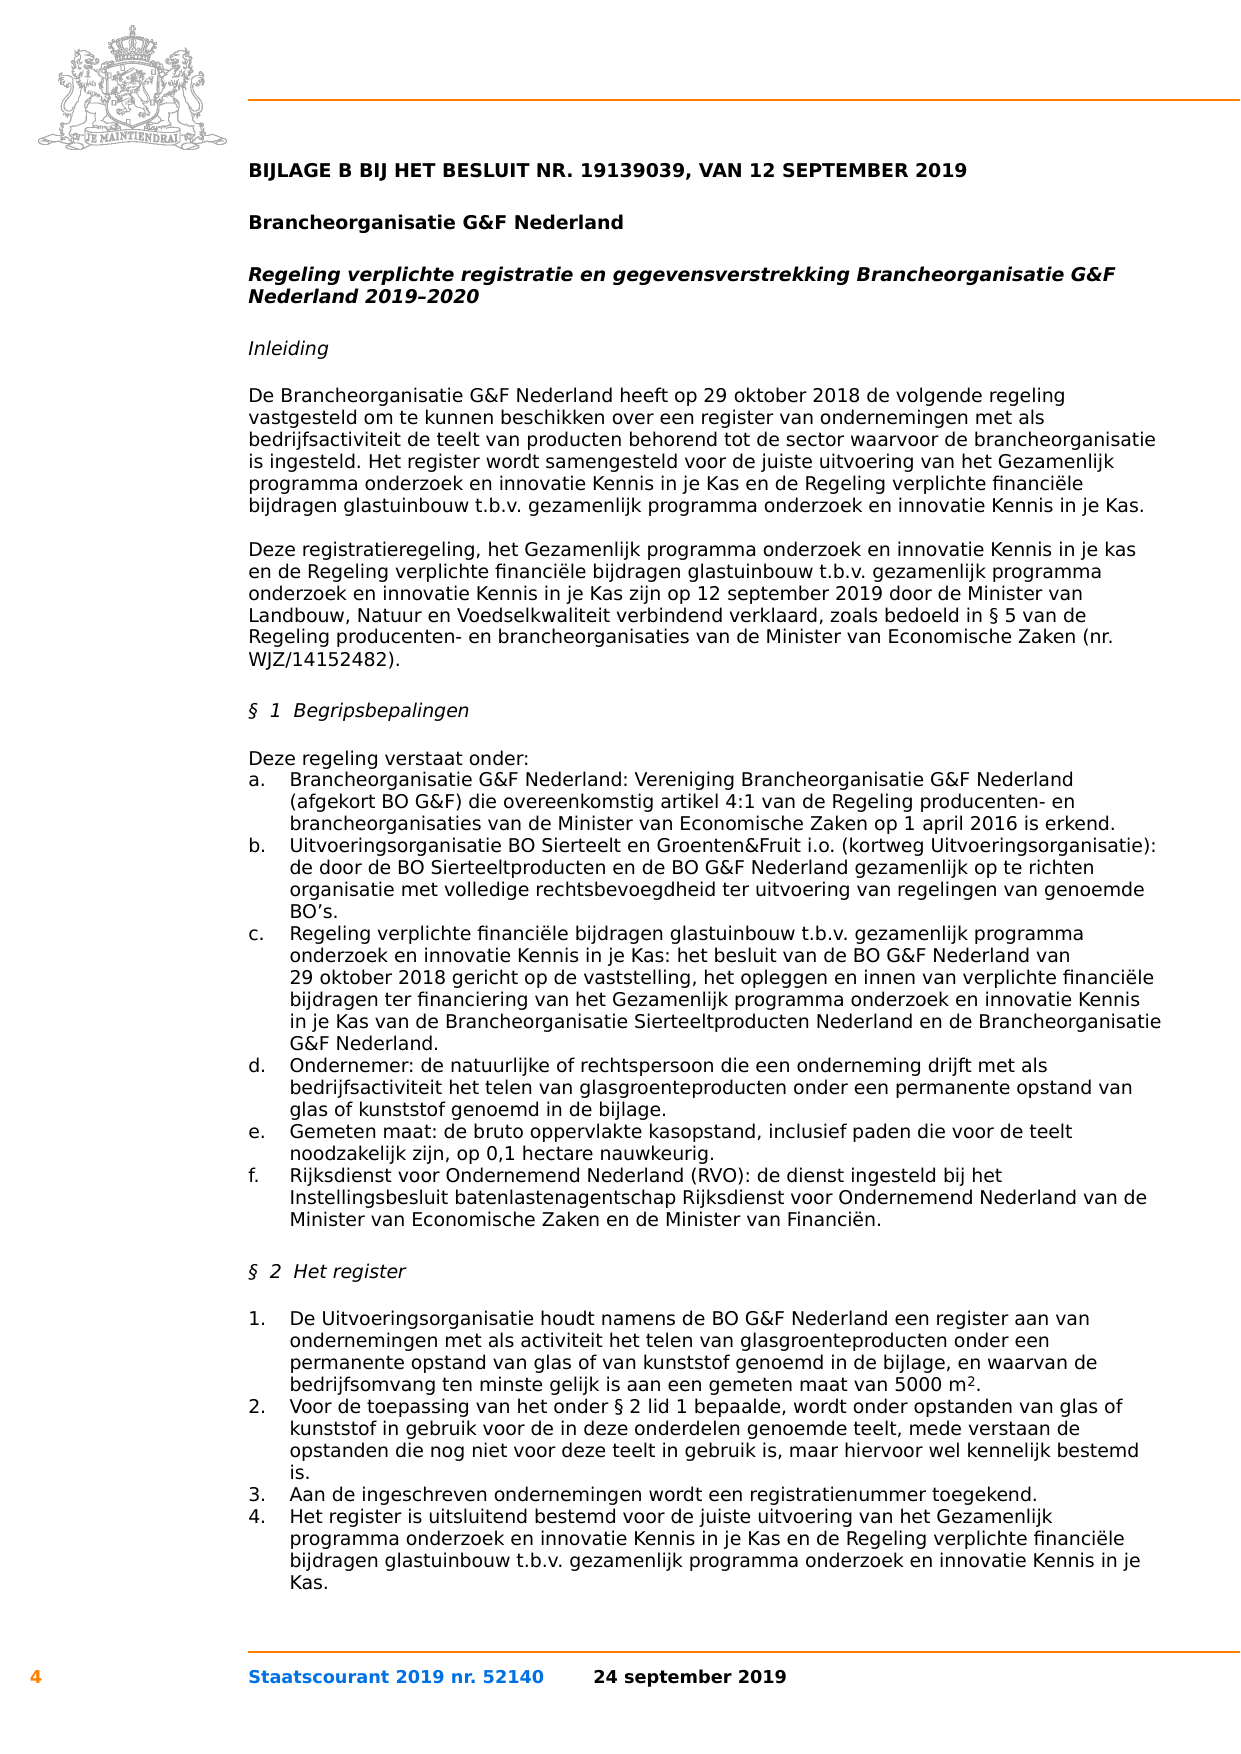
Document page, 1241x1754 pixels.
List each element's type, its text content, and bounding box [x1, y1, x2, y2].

text 3. Aan de ingeschreven ondernemingen wordt een registratienummer toegekend. [248, 1484, 1163, 1506]
text 2. Voor de toepassing van het onder § 2 lid 1 bepaalde, wordt onder opstanden van glas of kunststof in gebruik voor de in deze onderdelen genoemde teelt, mede verstaan de opstanden die nog niet voor deze teelt in gebruik is, maar hiervoor wel kennelijk bestemd is. [248, 1396, 1163, 1484]
text 1. De Uitvoeringsorganisatie houdt namens de BO G&F Nederland een register aan van ondernemingen met als activiteit het telen van glasgroenteproducten onder een permanente opstand van glas of van kunststof genoemd in de bijlage, en waarvan de bedrijfsomvang ten minste gelijk is aan een gemeten maat van 5000 m2. [248, 1308, 1163, 1396]
text Deze regeling verstaat onder: [248, 747, 1163, 769]
text d. Ondernemer: de natuurlijke of rechtspersoon die een onderneming drijft met als bedrijfsactiviteit het telen van glasgroenteproducten onder een permanente opstand van glas of kunststof genoemd in de bijlage. [248, 1055, 1163, 1121]
text Deze registratieregeling, het Gezamenlijk programma onderzoek en innovatie Kennis in je kas en de Regeling verplichte financiële bijdragen glastuinbouw t.b.v. gezamenlijk programma onderzoek en innovatie Kennis in je Kas zijn op 12 september 2019 door de Minister van Landbouw, Natuur en Voedselkwaliteit verbindend verklaard, zoals bedoeld in § 5 van de Regeling producenten- en brancheorganisaties van de Minister van Economische Zaken (nr. WJZ/14152482). [248, 538, 1163, 670]
subtitle § 2 Het register [248, 1261, 1163, 1283]
text 4. Het register is uitsluitend bestemd voor de juiste uitvoering van het Gezamenlijk programma onderzoek en innovatie Kennis in je Kas en de Regeling verplichte financiële bijdragen glastuinbouw t.b.v. gezamenlijk programma onderzoek en innovatie Kennis in je Kas. [248, 1506, 1163, 1594]
text De Brancheorganisatie G&F Nederland heeft op 29 oktober 2018 de volgende regeling vastgesteld om te kunnen beschikken over een register van ondernemingen met als bedrijfsactiviteit de teelt van producten behorend tot de sector waarvoor de brancheorganisatie is ingesteld. Het register wordt samengesteld voor de juiste uitvoering van het Gezamenlijk programma onderzoek en innovatie Kennis in je Kas en de Regeling verplichte financiële bijdragen glastuinbouw t.b.v. gezamenlijk programma onderzoek en innovatie Kennis in je Kas. [248, 385, 1163, 517]
subtitle Brancheorganisatie G&F Nederland [248, 212, 1163, 234]
subtitle Regeling verplichte registratie en gegevensverstrekking Brancheorganisatie G&F Nederland 2019–2020 [248, 264, 1163, 308]
text b. Uitvoeringsorganisatie BO Sierteelt en Groenten&Fruit i.o. (kortweg Uitvoeringsorganisatie): de door de BO Sierteeltproducten en de BO G&F Nederland gezamenlijk op te richten organisatie met volledige rechtsbevoegdheid ter uitvoering van regelingen van genoemde BO’s. [248, 835, 1163, 923]
subtitle § 1 Begripsbepalingen [248, 700, 1163, 722]
text a. Brancheorganisatie G&F Nederland: Vereniging Brancheorganisatie G&F Nederland (afgekort BO G&F) die overeenkomstig artikel 4:1 van de Regeling producenten- en brancheorganisaties van de Minister van Economische Zaken op 1 april 2016 is erkend. [248, 769, 1163, 835]
subtitle BIJLAGE B BIJ HET BESLUIT NR. 19139039, VAN 12 SEPTEMBER 2019 [248, 160, 1163, 182]
subtitle Inleiding [248, 338, 1163, 360]
picture [38, 25, 227, 150]
text e. Gemeten maat: de bruto oppervlakte kasopstand, inclusief paden die voor de teelt noodzakelijk zijn, op 0,1 hectare nauwkeurig. [248, 1121, 1163, 1165]
text f. Rijksdienst voor Ondernemend Nederland (RVO): de dienst ingesteld bij het Instellingsbesluit batenlastenagentschap Rijksdienst voor Ondernemend Nederland van de Minister van Economische Zaken en de Minister van Financiën. [248, 1165, 1163, 1231]
text c. Regeling verplichte financiële bijdragen glastuinbouw t.b.v. gezamenlijk programma onderzoek en innovatie Kennis in je Kas: het besluit van de BO G&F Nederland van 29 oktober 2018 gericht op de vaststelling, het opleggen en innen van verplichte financiële bijdragen ter financiering van het Gezamenlijk programma onderzoek en innovatie Kennis in je Kas van de Brancheorganisatie Sierteeltproducten Nederland en de Brancheorganisatie G&F Nederland. [248, 923, 1163, 1055]
